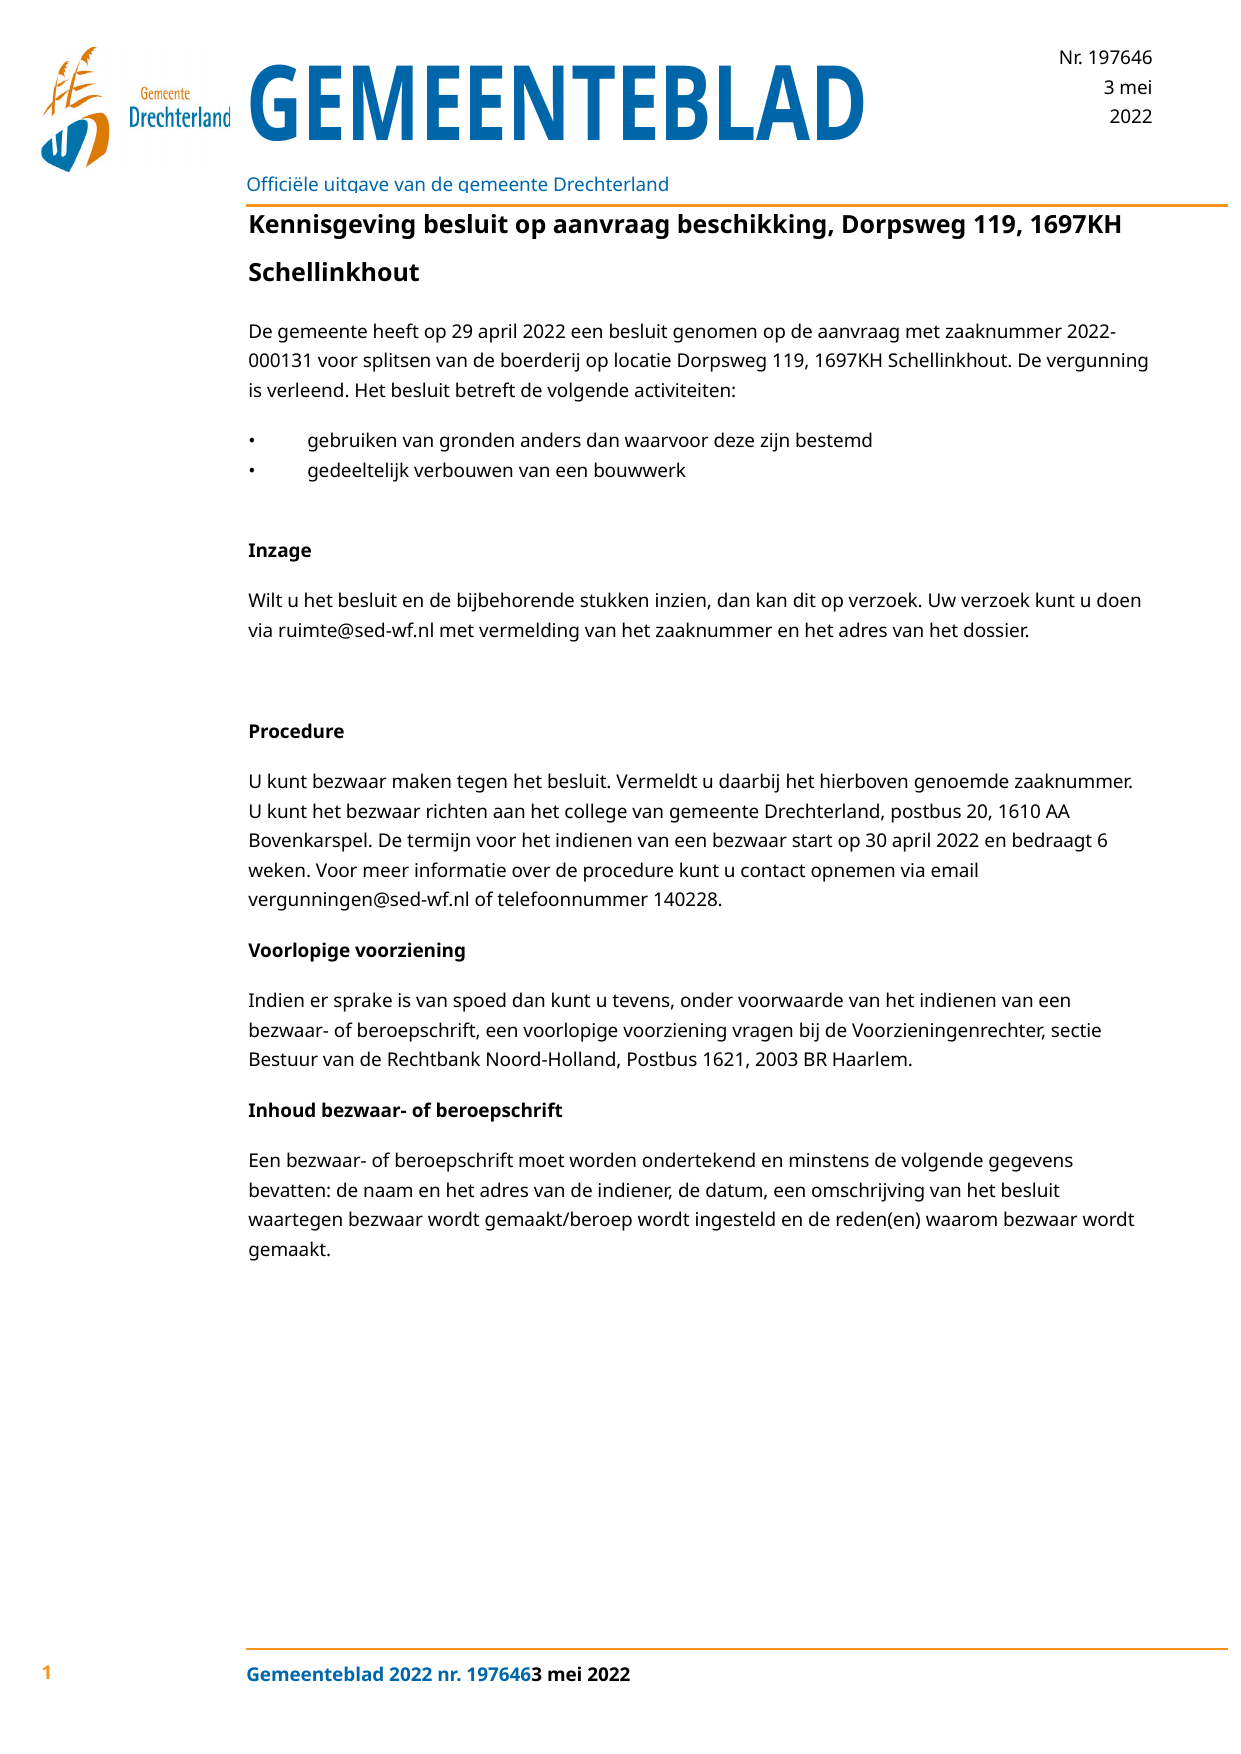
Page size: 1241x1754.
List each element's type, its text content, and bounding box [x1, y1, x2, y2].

list gedeeltelijk verbouwen van een bouwwerk [248, 457, 1152, 483]
text De gemeente heeft op 29 april 2022 een besluit genomen op de aanvraag met zaaknummer 2022-000131 voor splitsen van de boerderij op locatie Dorpsweg 119, 1697KH Schellinkhout. De vergunning is verleend. Het besluit betreft de volgende activiteiten: [248, 318, 1152, 403]
picture [41, 158, 64, 172]
text Voorlopige voorziening [248, 937, 1152, 963]
picture [226, 115, 231, 124]
text Wilt u het besluit en de bijbehorende stukken inzien, dan kan dit op verzoek. Uw verzoek kunt u doen via ruimte@sed-wf.nl met vermelding van het zaaknummer en het adres van het dossier. [248, 587, 1152, 643]
text Indien er sprake is van spoed dan kunt u tevens, onder voorwaarde van het indienen van een bezwaar- of beroepschrift, een voorlopige voorziening vragen bij de Voorzieningenrechter, sectie Bestuur van de Rechtbank Noord-Holland, Postbus 1621, 2003 BR Haarlem. [248, 987, 1152, 1072]
text Inhoud bezwaar- of beroepschrift [248, 1097, 1152, 1123]
picture [41, 47, 231, 172]
text Een bezwaar- of beroepschrift moet worden ondertekend en minstens de volgende gegevens bevatten: de naam en het adres van de indiener, de datum, een omschrijving van het besluit waartegen bezwaar wordt gemaakt/beroep wordt ingesteld en de reden(en) waarom bezwaar wordt gemaakt. [248, 1147, 1152, 1262]
list gebruiken van gronden anders dan waarvoor deze zijn bestemd [248, 427, 1152, 453]
text Procedure [248, 718, 1152, 744]
text Kennisgeving besluit op aanvraag beschikking, Dorpsweg 119, 1697KH Schellinkhout [248, 207, 1152, 288]
text U kunt bezwaar maken tegen het besluit. Vermeldt u daarbij het hierboven genoemde zaaknummer. U kunt het bezwaar richten aan het college van gemeente Drechterland, postbus 20, 1610 AA Bovenkarspel. De termijn voor het indienen van een bezwaar start op 30 april 2022 en bedraagt 6 weken. Voor meer informatie over de procedure kunt u contact opnemen via email vergunningen@sed-wf.nl of telefoonnummer 140228. [248, 768, 1152, 912]
text Inzage [248, 537, 1152, 563]
